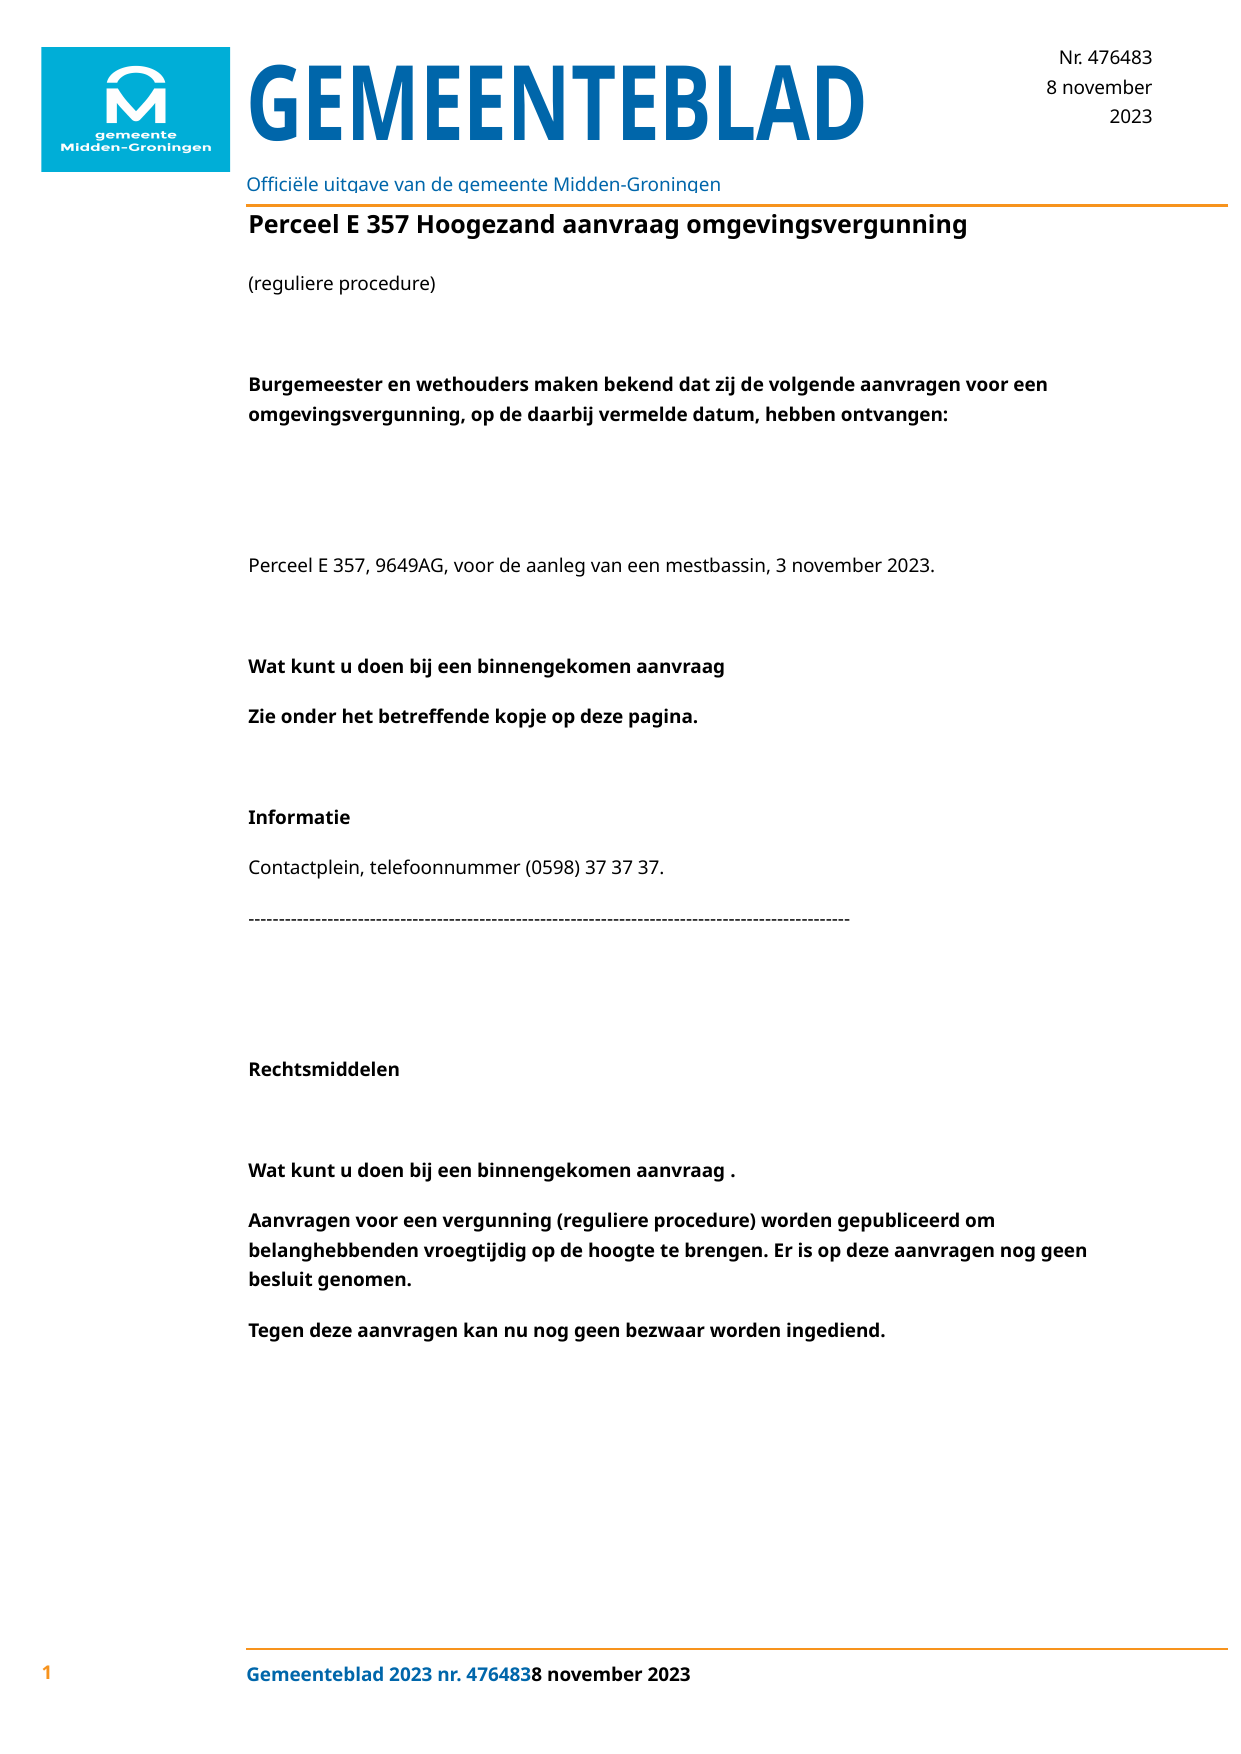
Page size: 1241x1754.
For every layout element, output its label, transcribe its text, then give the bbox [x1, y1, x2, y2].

picture [184, 146, 190, 153]
text Aanvragen voor een vergunning (reguliere procedure) worden gepubliceerd om belanghebbenden vroegtijdig op de hoogte te brengen. Er is op deze aanvragen nog geen besluit genomen. [248, 1207, 1152, 1292]
text --------------------------------------------------------------------------------------------------- [248, 905, 1152, 931]
text Perceel E 357, 9649AG, voor de aanleg van een mestbassin, 3 november 2023. [248, 552, 1152, 578]
text Wat kunt u doen bij een binnengekomen aanvraag . [248, 1157, 1152, 1183]
text Informatie [248, 804, 1152, 830]
text Perceel E 357 Hoogezand aanvraag omgevingsvergunning [248, 207, 1152, 241]
text Burgemeester en wethouders maken bekend dat zij de volgende aanvragen voor een omgevingsvergunning, op de daarbij vermelde datum, hebben ontvangen: [248, 371, 1152, 426]
picture [107, 89, 165, 122]
text (reguliere procedure) [248, 270, 1152, 296]
picture [108, 66, 164, 82]
text Rechtsmiddelen [248, 1056, 1152, 1082]
text Wat kunt u doen bij een binnengekomen aanvraag [248, 653, 1152, 678]
text Contactplein, telefoonnummer (0598) 37 37 37. [248, 854, 1152, 880]
text Zie onder het betreffende kopje op deze pagina. [248, 703, 1152, 729]
text Tegen deze aanvragen kan nu nog geen bezwaar worden ingediend. [248, 1317, 1152, 1343]
